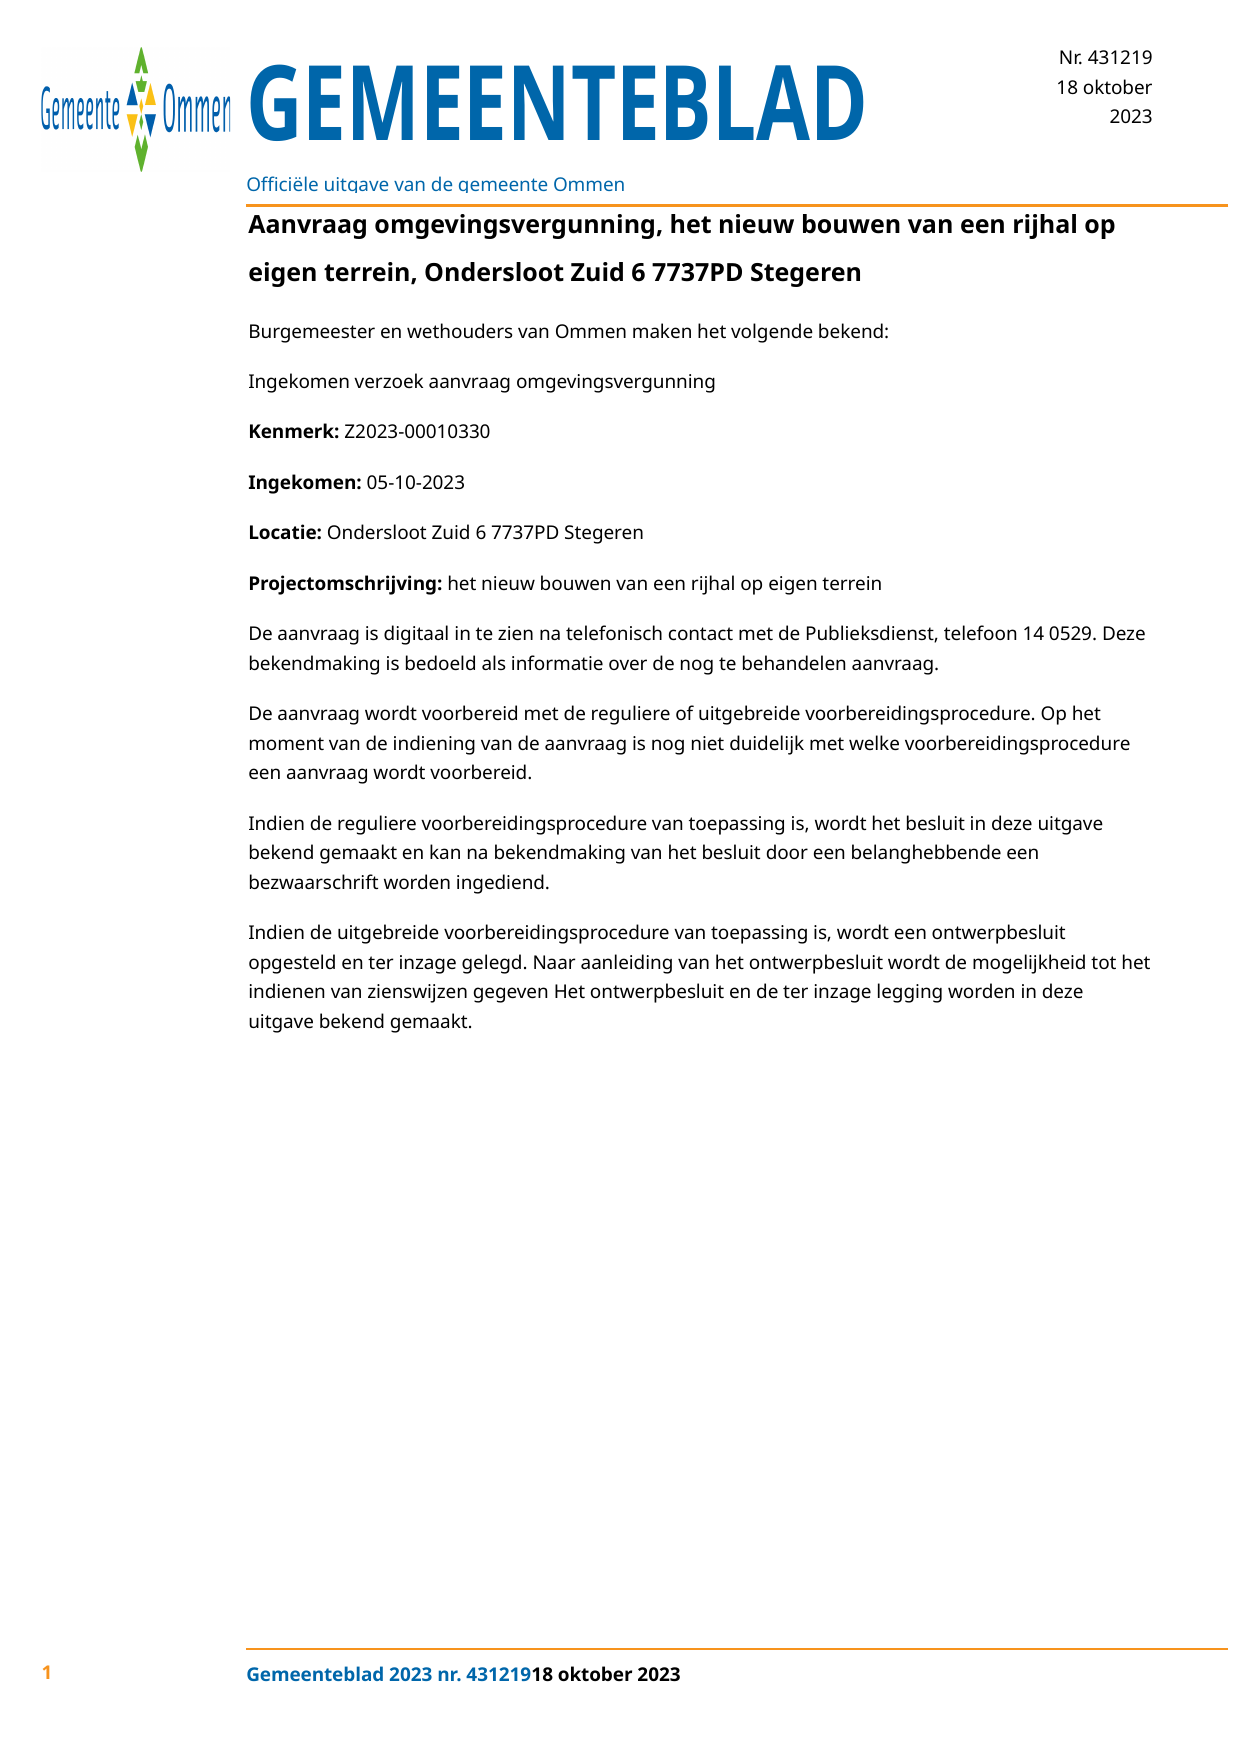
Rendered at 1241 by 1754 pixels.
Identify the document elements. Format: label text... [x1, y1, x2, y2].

text De aanvraag wordt voorbereid met de reguliere of uitgebreide voorbereidingsprocedure. Op het moment van de indiening van de aanvraag is nog niet duidelijk met welke voorbereidingsprocedure een aanvraag wordt voorbereid. [248, 700, 1152, 785]
text Ingekomen verzoek aanvraag omgevingsvergunning [248, 368, 1152, 394]
text Ingekomen: 05-10-2023 [248, 469, 1152, 495]
text Indien de reguliere voorbereidingsprocedure van toepassing is, wordt het besluit in deze uitgave bekend gemaakt en kan na bekendmaking van het besluit door een belanghebbende een bezwaarschrift worden ingediend. [248, 810, 1152, 895]
picture [41, 47, 231, 172]
text Locatie: Ondersloot Zuid 6 7737PD Stegeren [248, 519, 1152, 545]
text De aanvraag is digitaal in te zien na telefonisch contact met de Publieksdienst, telefoon 14 0529. Deze bekendmaking is bedoeld als informatie over de nog te behandelen aanvraag. [248, 620, 1152, 676]
text Projectomschrijving: het nieuw bouwen van een rijhal op eigen terrein [248, 570, 1152, 596]
text Aanvraag omgevingsvergunning, het nieuw bouwen van een rijhal op eigen terrein, Ondersloot Zuid 6 7737PD Stegeren [248, 207, 1152, 288]
text Indien de uitgebreide voorbereidingsprocedure van toepassing is, wordt een ontwerpbesluit opgesteld en ter inzage gelegd. Naar aanleiding van het ontwerpbesluit wordt de mogelijkheid tot het indienen van zienswijzen gegeven Het ontwerpbesluit en de ter inzage legging worden in deze uitgave bekend gemaakt. [248, 919, 1152, 1034]
text Burgemeester en wethouders van Ommen maken het volgende bekend: [248, 318, 1152, 344]
text Kenmerk: Z2023-00010330 [248, 419, 1152, 444]
